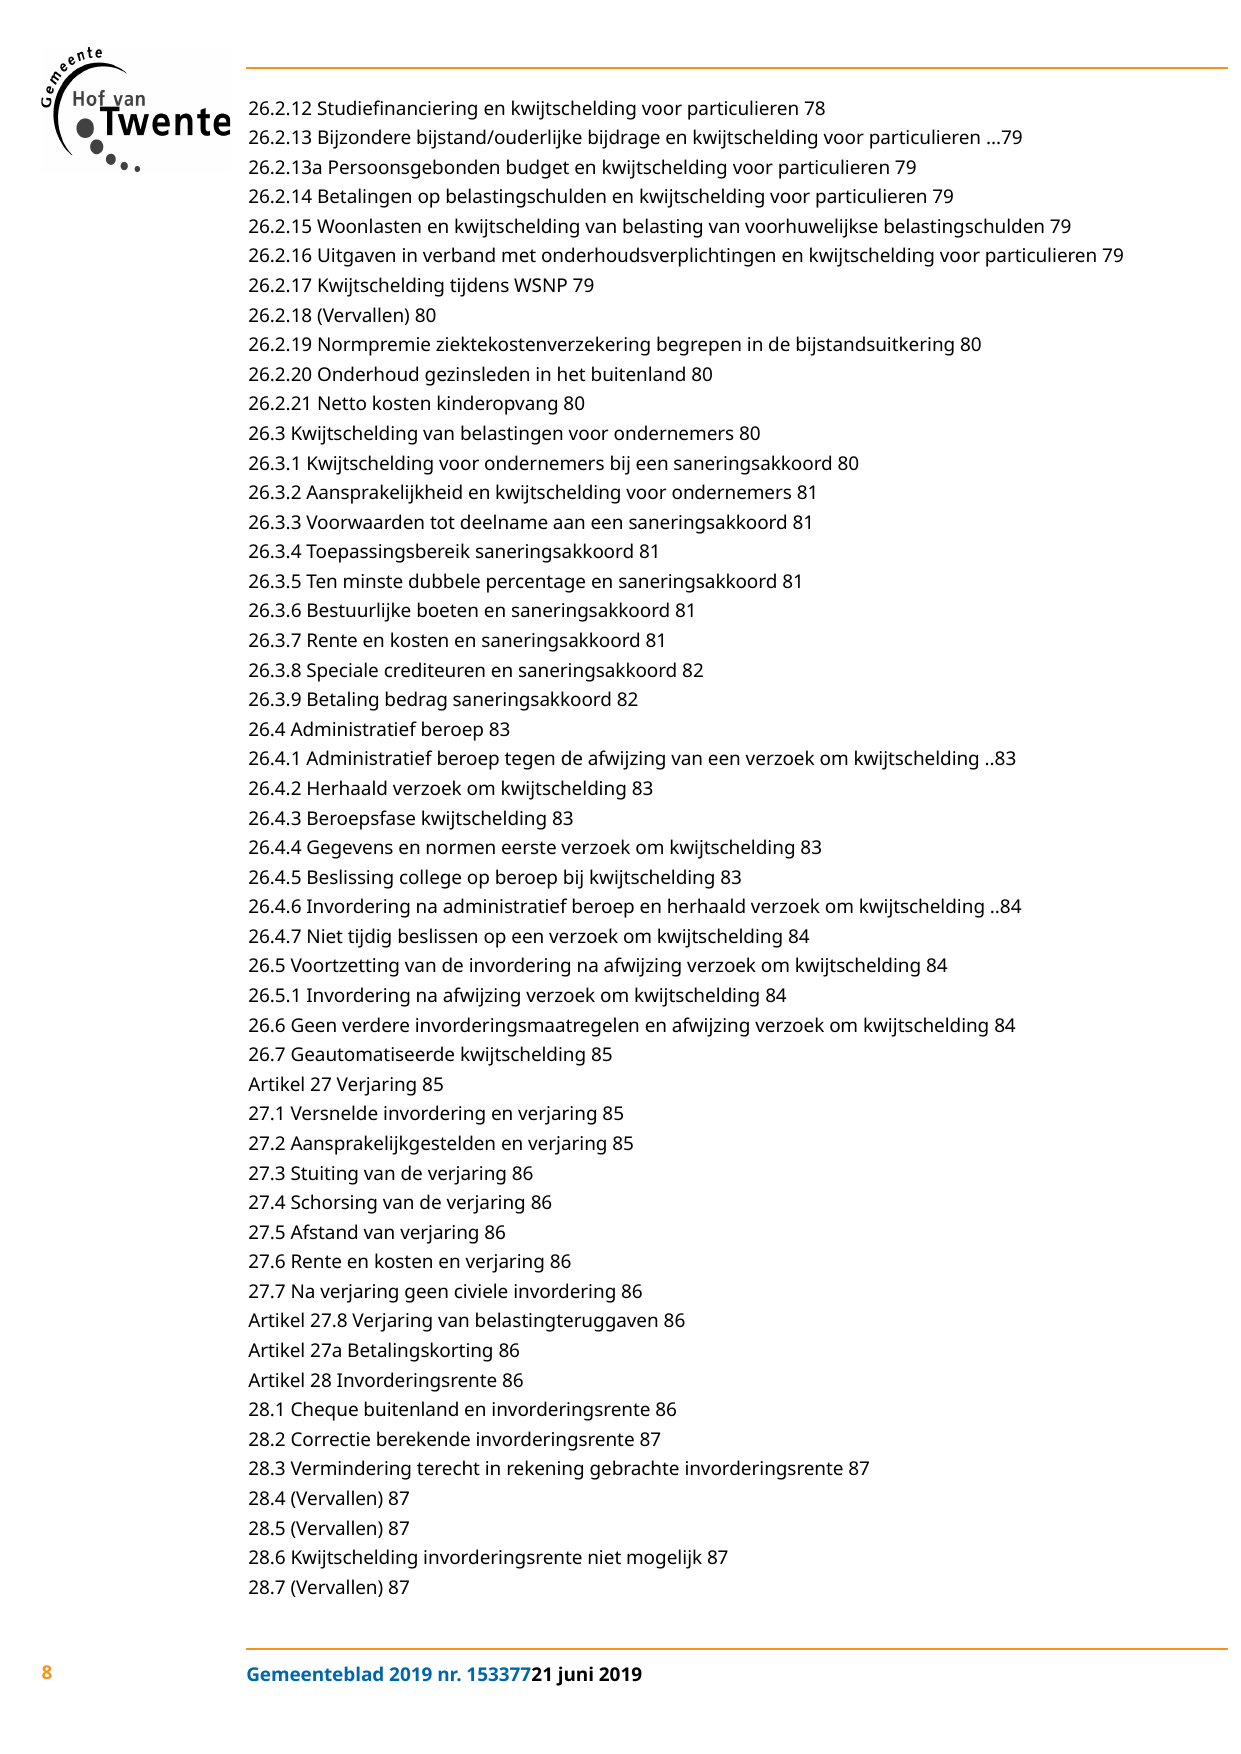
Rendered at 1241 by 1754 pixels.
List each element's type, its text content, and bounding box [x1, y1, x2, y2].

text 26.4.7 Niet tijdig beslissen op een verzoek om kwijtschelding 84 [248, 923, 1152, 949]
text 28.5 (Vervallen) 87 [248, 1515, 1152, 1541]
text 26.4.4 Gegevens en normen eerste verzoek om kwijtschelding 83 [248, 834, 1152, 860]
text 28.2 Correctie berekende invorderingsrente 87 [248, 1426, 1152, 1452]
text 26.2.14 Betalingen op belastingschulden en kwijtschelding voor particulieren 79 [248, 183, 1152, 209]
text 26.2.15 Woonlasten en kwijtschelding van belasting van voorhuwelijkse belastingschulden 79 [248, 213, 1152, 239]
text 26.2.21 Netto kosten kinderopvang 80 [248, 391, 1152, 416]
text Artikel 27.8 Verjaring van belastingteruggaven 86 [248, 1308, 1152, 1333]
picture [41, 47, 231, 172]
text Artikel 27 Verjaring 85 [248, 1071, 1152, 1097]
text 26.4 Administratief beroep 83 [248, 716, 1152, 742]
text 27.6 Rente en kosten en verjaring 86 [248, 1248, 1152, 1274]
text 26.4.3 Beroepsfase kwijtschelding 83 [248, 805, 1152, 831]
text 26.3.3 Voorwaarden tot deelname aan een saneringsakkoord 81 [248, 509, 1152, 535]
text 26.2.19 Normpremie ziektekostenverzekering begrepen in de bijstandsuitkering 80 [248, 331, 1152, 357]
text 26.5.1 Invordering na afwijzing verzoek om kwijtschelding 84 [248, 982, 1152, 1008]
text 26.3.9 Betaling bedrag saneringsakkoord 82 [248, 686, 1152, 712]
text 28.3 Vermindering terecht in rekening gebrachte invorderingsrente 87 [248, 1456, 1152, 1481]
text 28.6 Kwijtschelding invorderingsrente niet mogelijk 87 [248, 1544, 1152, 1570]
text 26.2.18 (Vervallen) 80 [248, 302, 1152, 328]
text 26.4.1 Administratief beroep tegen de afwijzing van een verzoek om kwijtschelding ..83 [248, 746, 1152, 771]
text 28.4 (Vervallen) 87 [248, 1485, 1152, 1511]
text 28.7 (Vervallen) 87 [248, 1574, 1152, 1600]
text 26.3.5 Ten minste dubbele percentage en saneringsakkoord 81 [248, 568, 1152, 594]
text 27.4 Schorsing van de verjaring 86 [248, 1189, 1152, 1215]
text Artikel 28 Invorderingsrente 86 [248, 1367, 1152, 1393]
text 26.2.12 Studiefinanciering en kwijtschelding voor particulieren 78 [248, 95, 1152, 121]
text 27.5 Afstand van verjaring 86 [248, 1219, 1152, 1245]
text 26.2.13a Persoonsgebonden budget en kwijtschelding voor particulieren 79 [248, 154, 1152, 180]
text 26.2.16 Uitgaven in verband met onderhoudsverplichtingen en kwijtschelding voor particulieren 79 [248, 243, 1152, 268]
text 27.1 Versnelde invordering en verjaring 85 [248, 1101, 1152, 1126]
text 28.1 Cheque buitenland en invorderingsrente 86 [248, 1396, 1152, 1422]
text 26.4.6 Invordering na administratief beroep en herhaald verzoek om kwijtschelding ..84 [248, 893, 1152, 919]
text 26.3.1 Kwijtschelding voor ondernemers bij een saneringsakkoord 80 [248, 450, 1152, 476]
text Artikel 27a Betalingskorting 86 [248, 1337, 1152, 1363]
text 26.2.20 Onderhoud gezinsleden in het buitenland 80 [248, 361, 1152, 387]
text 26.3.2 Aansprakelijkheid en kwijtschelding voor ondernemers 81 [248, 479, 1152, 505]
text 26.4.5 Beslissing college op beroep bij kwijtschelding 83 [248, 864, 1152, 890]
text 26.6 Geen verdere invorderingsmaatregelen en afwijzing verzoek om kwijtschelding 84 [248, 1012, 1152, 1038]
text 26.3.8 Speciale crediteuren en saneringsakkoord 82 [248, 657, 1152, 683]
text 27.2 Aansprakelijkgestelden en verjaring 85 [248, 1130, 1152, 1156]
text 26.3 Kwijtschelding van belastingen voor ondernemers 80 [248, 420, 1152, 446]
text 27.3 Stuiting van de verjaring 86 [248, 1160, 1152, 1186]
text 26.5 Voortzetting van de invordering na afwijzing verzoek om kwijtschelding 84 [248, 953, 1152, 978]
text 26.7 Geautomatiseerde kwijtschelding 85 [248, 1041, 1152, 1067]
text 26.2.17 Kwijtschelding tijdens WSNP 79 [248, 272, 1152, 298]
text 26.3.4 Toepassingsbereik saneringsakkoord 81 [248, 538, 1152, 564]
text 26.3.7 Rente en kosten en saneringsakkoord 81 [248, 627, 1152, 653]
text 27.7 Na verjaring geen civiele invordering 86 [248, 1278, 1152, 1304]
text 26.4.2 Herhaald verzoek om kwijtschelding 83 [248, 775, 1152, 801]
text 26.2.13 Bijzondere bijstand/ouderlijke bijdrage en kwijtschelding voor particulieren ...79 [248, 124, 1152, 150]
text 26.3.6 Bestuurlijke boeten en saneringsakkoord 81 [248, 598, 1152, 623]
